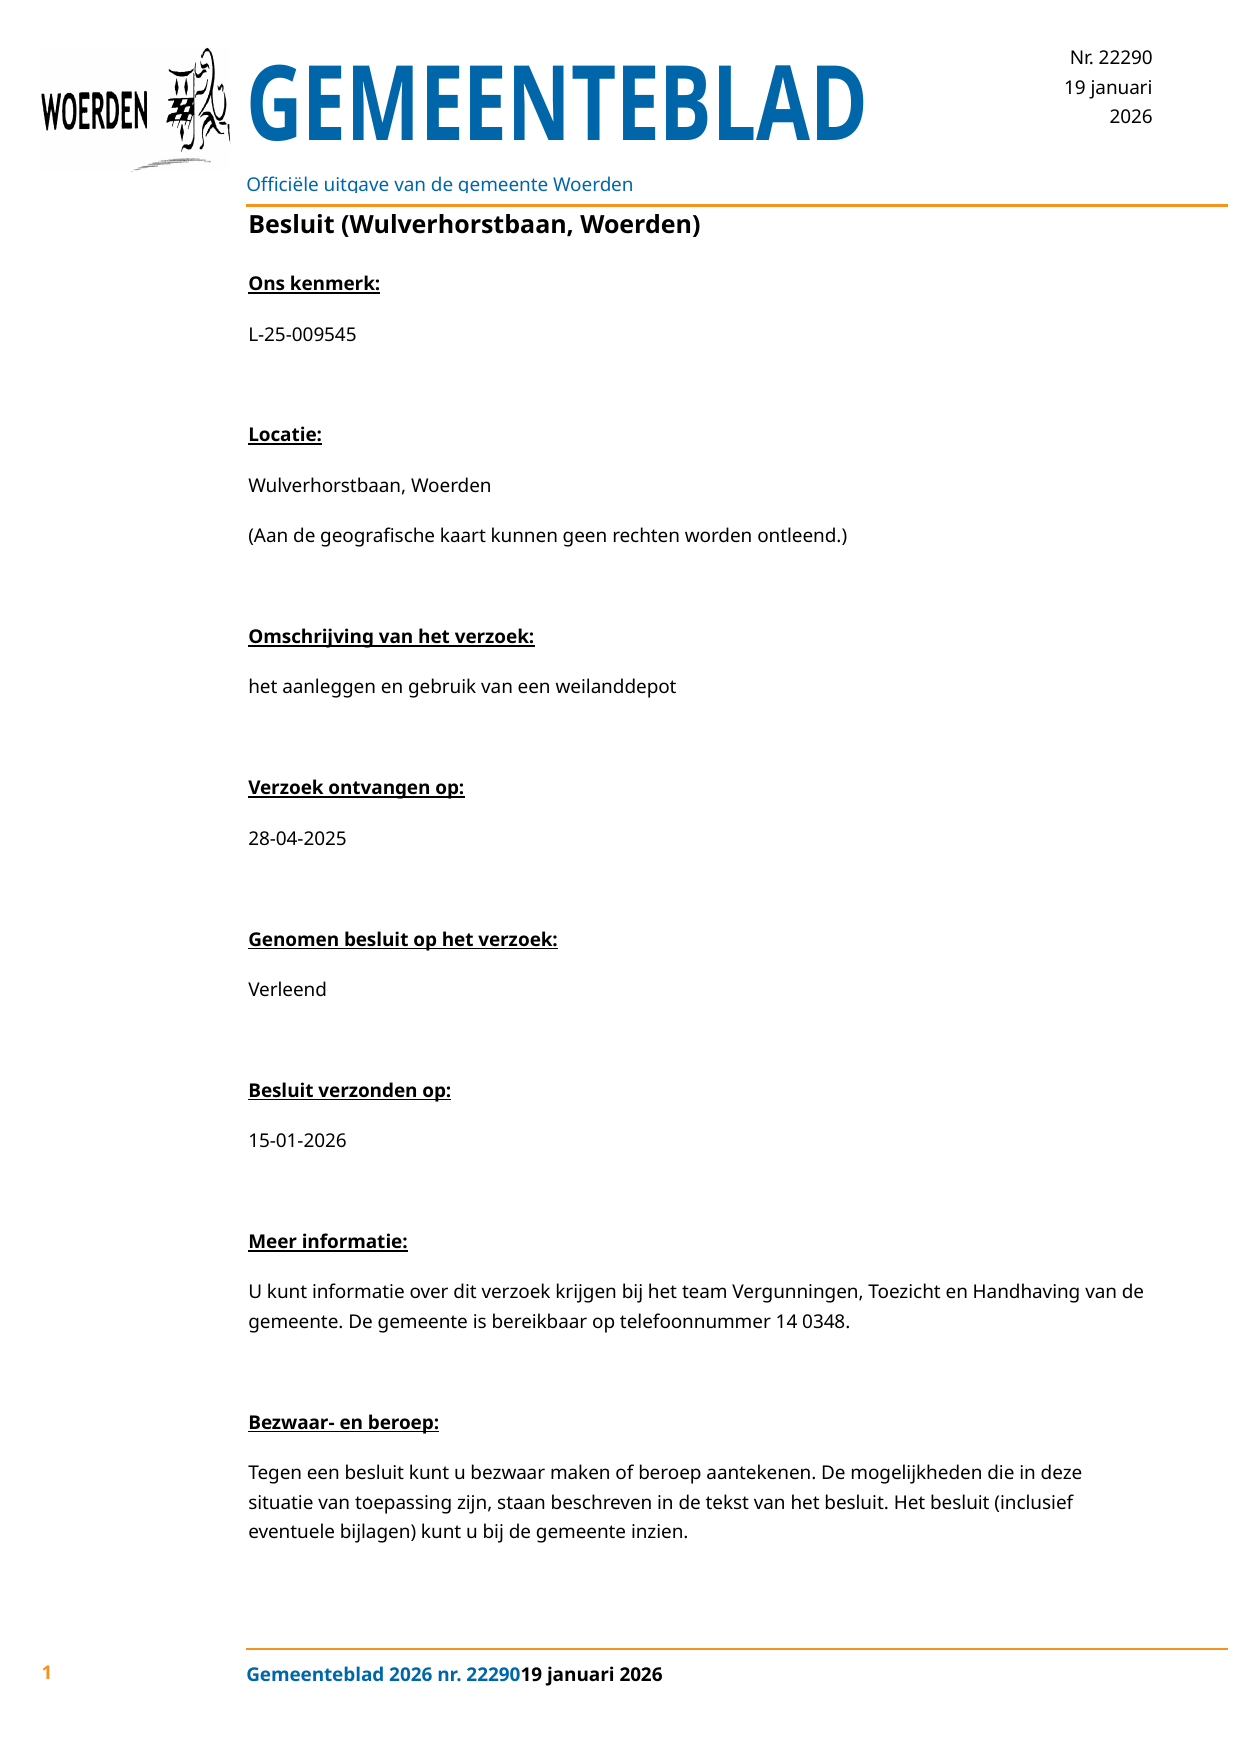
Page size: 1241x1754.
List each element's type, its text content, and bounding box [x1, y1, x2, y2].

text het aanleggen en gebruik van een weilanddepot [248, 674, 1152, 699]
picture [41, 47, 231, 172]
text Locatie: [248, 422, 1152, 447]
text L-25-009545 [248, 321, 1152, 346]
text (Aan de geografische kaart kunnen geen rechten worden ontleend.) [248, 522, 1152, 548]
text Verzoek ontvangen op: [248, 774, 1152, 800]
text Wulverhorstbaan, Woerden [248, 472, 1152, 498]
text Besluit (Wulverhorstbaan, Woerden) [248, 207, 1152, 241]
text 28-04-2025 [248, 825, 1152, 851]
text Besluit verzonden op: [248, 1077, 1152, 1103]
text Omschrijving van het verzoek: [248, 623, 1152, 649]
text Bezwaar- en beroep: [248, 1409, 1152, 1435]
text Verleend [248, 976, 1152, 1002]
text Genomen besluit op het verzoek: [248, 926, 1152, 951]
text Tegen een besluit kunt u bezwaar maken of beroep aantekenen. De mogelijkheden die in deze situatie van toepassing zijn, staan beschreven in de tekst van het besluit. Het besluit (inclusief eventuele bijlagen) kunt u bij de gemeente inzien. [248, 1459, 1152, 1544]
text 15-01-2026 [248, 1127, 1152, 1153]
text Meer informatie: [248, 1228, 1152, 1254]
text U kunt informatie over dit verzoek krijgen bij het team Vergunningen, Toezicht en Handhaving van de gemeente. De gemeente is bereikbaar op telefoonnummer 14 0348. [248, 1279, 1152, 1334]
text Ons kenmerk: [248, 270, 1152, 296]
